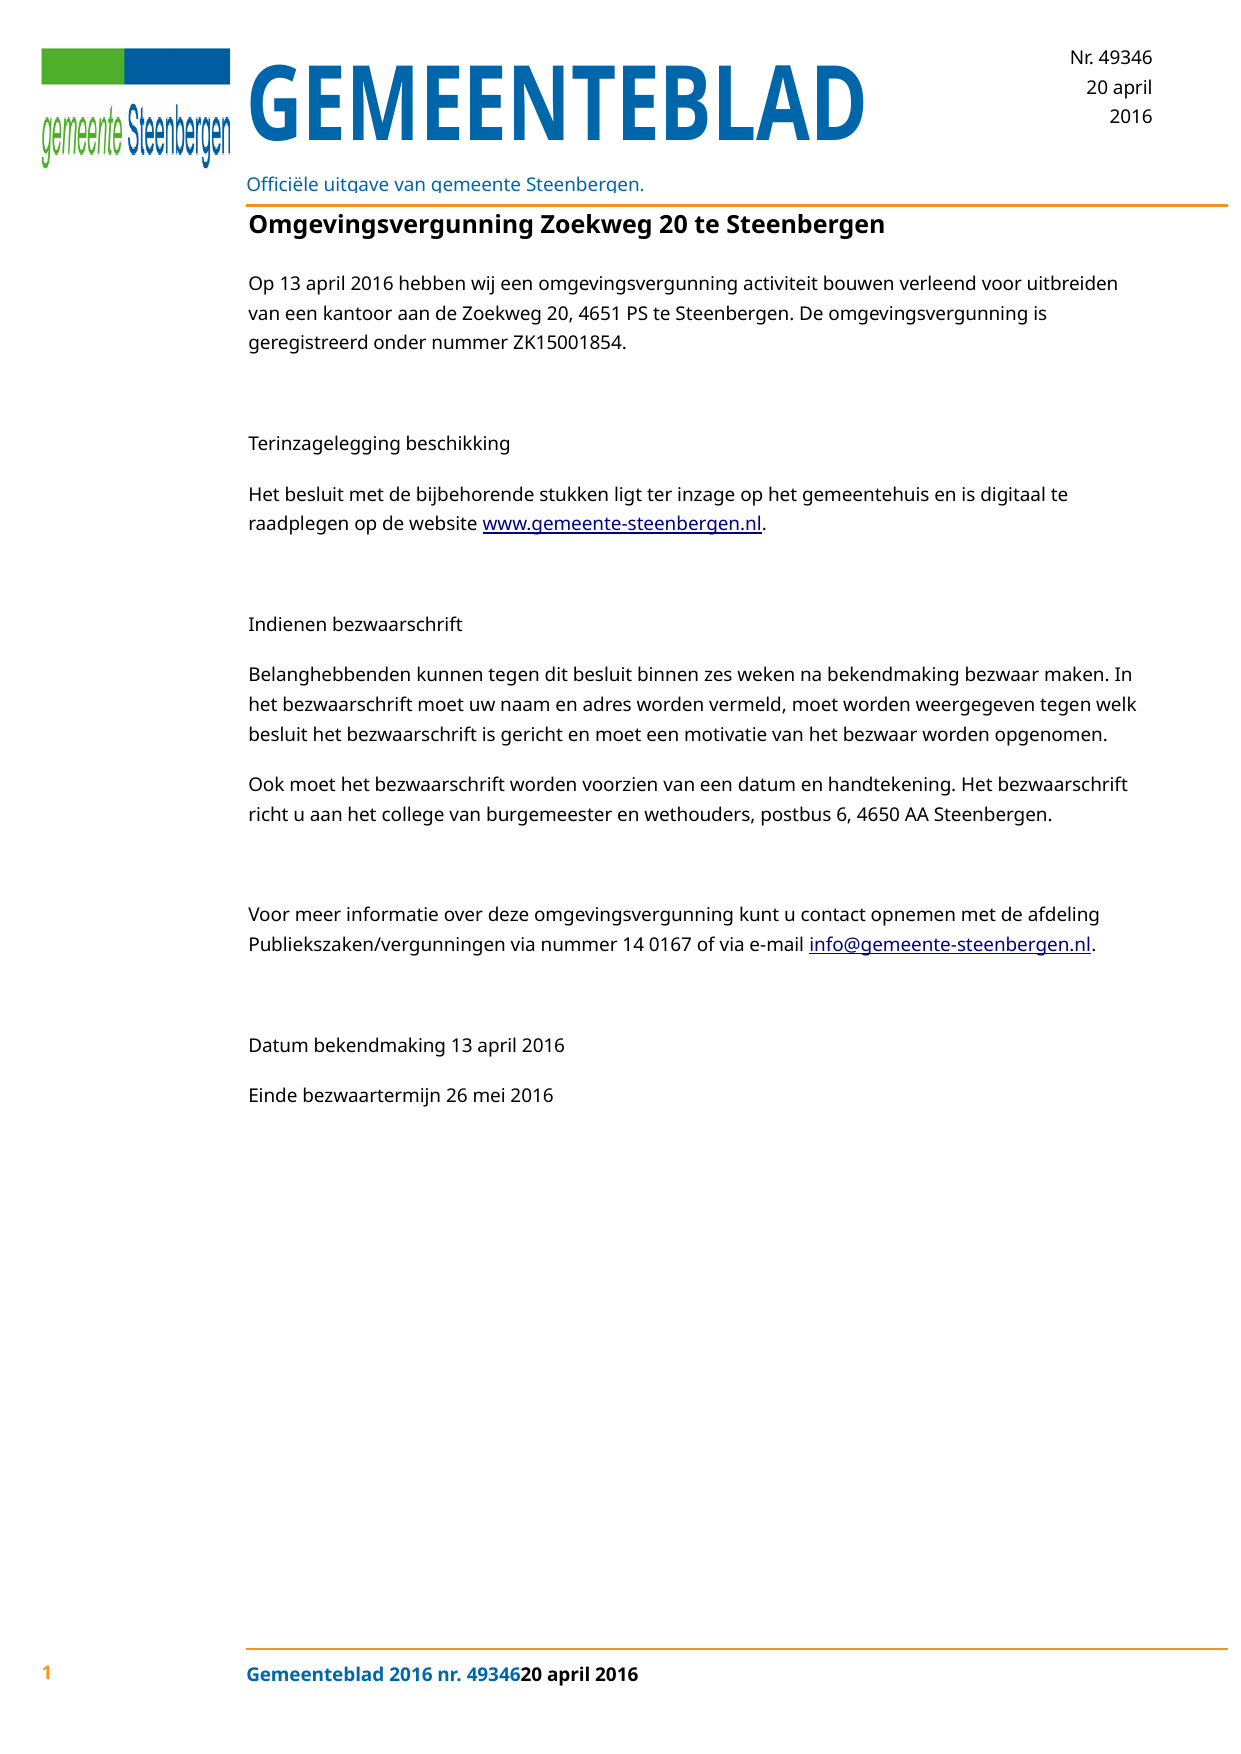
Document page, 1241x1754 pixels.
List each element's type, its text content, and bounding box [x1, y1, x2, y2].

text Voor meer informatie over deze omgevingsvergunning kunt u contact opnemen met de afdeling Publiekszaken/vergunningen via nummer 14 0167 of via e-mail info@gemeente-steenbergen.nl. [248, 902, 1152, 957]
text Belanghebbenden kunnen tegen dit besluit binnen zes weken na bekendmaking bezwaar maken. In het bezwaarschrift moet uw naam en adres worden vermeld, moet worden weergegeven tegen welk besluit het bezwaarschrift is gericht en moet een motivatie van het bezwaar worden opgenomen. [248, 662, 1152, 746]
text Ook moet het bezwaarschrift worden voorzien van een datum en handtekening. Het bezwaarschrift richt u aan het college van burgemeester en wethouders, postbus 6, 4650 AA Steenbergen. [248, 771, 1152, 826]
text Datum bekendmaking 13 april 2016 [248, 1032, 1152, 1058]
text Indienen bezwaarschrift [248, 611, 1152, 637]
picture [41, 47, 231, 172]
text Op 13 april 2016 hebben wij een omgevingsvergunning activiteit bouwen verleend voor uitbreiden van een kantoor aan de Zoekweg 20, 4651 PS te Steenbergen. De omgevingsvergunning is geregistreerd onder nummer ZK15001854. [248, 270, 1152, 355]
text Omgevingsvergunning Zoekweg 20 te Steenbergen [248, 207, 1152, 241]
text Terinzagelegging beschikking [248, 430, 1152, 456]
text Het besluit met de bijbehorende stukken ligt ter inzage op het gemeentehuis en is digitaal te raadplegen op de website www.gemeente-steenbergen.nl. [248, 481, 1152, 536]
text Einde bezwaartermijn 26 mei 2016 [248, 1082, 1152, 1108]
